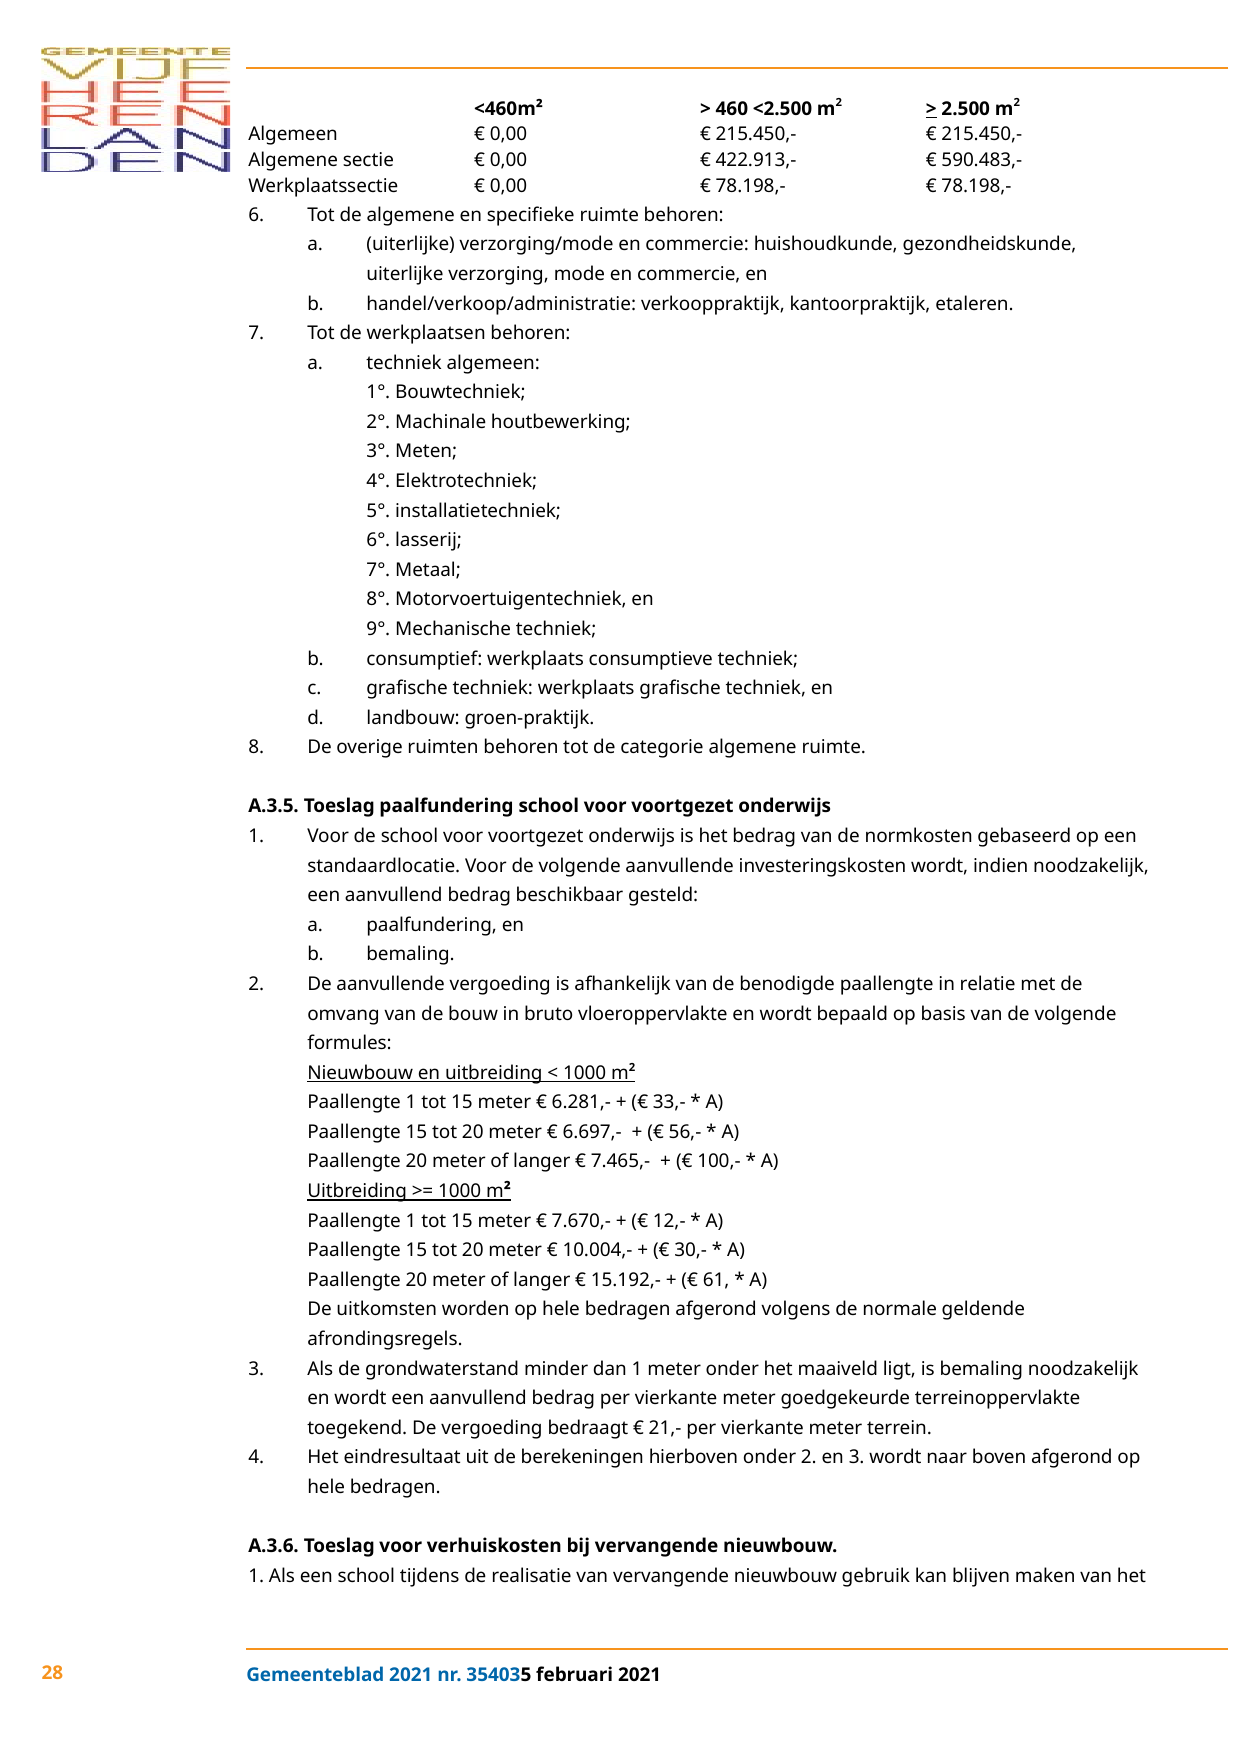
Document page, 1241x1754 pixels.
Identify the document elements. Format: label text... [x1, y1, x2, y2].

list De uitkomsten worden op hele bedragen afgerond volgens de normale geldende afrondingsregels. [248, 1296, 1152, 1351]
table_cell € 215.450,- [926, 121, 1152, 146]
list 1°. Bouwtechniek; [307, 378, 1152, 404]
table_cell Algemene sectie [248, 146, 474, 172]
list Als de grondwaterstand minder dan 1 meter onder het maaiveld ligt, is bemaling noodzakelijk en wordt een aanvullend bedrag per vierkante meter goedgekeurde terreinoppervlakte toegekend. De vergoeding bedraagt € 21,- per vierkante meter terrein. [248, 1355, 1152, 1439]
table_header <460m² [474, 95, 700, 121]
list handel/verkoop/administratie: verkooppraktijk, kantoorpraktijk, etaleren. [307, 290, 1152, 315]
list consumptief: werkplaats consumptieve techniek; [307, 645, 1152, 670]
list 5°. installatietechniek; [307, 497, 1152, 522]
text A.3.5. Toeslag paalfundering school voor voortgezet onderwijs [248, 793, 1152, 818]
text 1. Als een school tijdens de realisatie van vervangende nieuwbouw gebruik kan blijven maken van het [248, 1562, 1152, 1587]
table_cell € 78.198,- [700, 172, 926, 198]
table_cell € 78.198,- [926, 172, 1152, 198]
table_header > 2.500 m2 [926, 95, 1152, 121]
table_cell € 422.913,- [700, 146, 926, 172]
list 8°. Motorvoertuigentechniek, en [307, 586, 1152, 611]
list Paallengte 15 tot 20 meter € 6.697,- + (€ 56,- * A) [248, 1118, 1152, 1144]
list 2°. Machinale houtbewerking; [307, 408, 1152, 434]
picture [41, 47, 231, 172]
table_cell € 0,00 [474, 172, 700, 198]
table_header > 460 <2.500 m2 [700, 95, 926, 121]
list Tot de algemene en specifieke ruimte behoren: [248, 201, 1152, 227]
list 6°. lasserij; [307, 526, 1152, 552]
table_cell Algemeen [248, 121, 474, 146]
list landbouw: groen-praktijk. [307, 704, 1152, 729]
list techniek algemeen: [307, 349, 1152, 374]
table_cell € 215.450,- [700, 121, 926, 146]
list 4°. Elektrotechniek; [307, 467, 1152, 493]
list Uitbreiding >= 1000 m² [248, 1177, 1152, 1203]
list Het eindresultaat uit de berekeningen hierboven onder 2. en 3. wordt naar boven afgerond op hele bedragen. [248, 1443, 1152, 1499]
table_cell € 0,00 [474, 146, 700, 172]
list Paallengte 15 tot 20 meter € 10.004,- + (€ 30,- * A) [248, 1236, 1152, 1262]
list (uiterlijke) verzorging/mode en commercie: huishoudkunde, gezondheidskunde, uiterlijke verzorging, mode en commercie, en [307, 231, 1152, 286]
list Paallengte 1 tot 15 meter € 7.670,- + (€ 12,- * A) [248, 1207, 1152, 1232]
list Voor de school voor voortgezet onderwijs is het bedrag van de normkosten gebaseerd op een standaardlocatie. Voor de volgende aanvullende investeringskosten wordt, indien noodzakelijk, een aanvullend bedrag beschikbaar gesteld: [248, 822, 1152, 907]
list Paallengte 1 tot 15 meter € 6.281,- + (€ 33,- * A) [248, 1088, 1152, 1114]
list 9°. Mechanische techniek; [307, 615, 1152, 641]
table_header [248, 95, 474, 121]
list 3°. Meten; [307, 438, 1152, 463]
list bemaling. [307, 941, 1152, 966]
list Paallengte 20 meter of langer € 15.192,- + (€ 61, * A) [248, 1266, 1152, 1292]
list De overige ruimten behoren tot de categorie algemene ruimte. [248, 733, 1152, 759]
list Nieuwbouw en uitbreiding < 1000 m2 [248, 1059, 1152, 1084]
list De aanvullende vergoeding is afhankelijk van de benodigde paallengte in relatie met de omvang van de bouw in bruto vloeroppervlakte en wordt bepaald op basis van de volgende formules: [248, 970, 1152, 1055]
table_cell € 0,00 [474, 121, 700, 146]
list 7°. Metaal; [307, 556, 1152, 582]
list paalfundering, en [307, 911, 1152, 937]
list grafische techniek: werkplaats grafische techniek, en [307, 674, 1152, 700]
table_cell € 590.483,- [926, 146, 1152, 172]
list Paallengte 20 meter of langer € 7.465,- + (€ 100,- * A) [248, 1148, 1152, 1173]
list Tot de werkplaatsen behoren: [248, 319, 1152, 345]
table_cell Werkplaatssectie [248, 172, 474, 198]
text A.3.6. Toeslag voor verhuiskosten bij vervangende nieuwbouw. [248, 1532, 1152, 1558]
